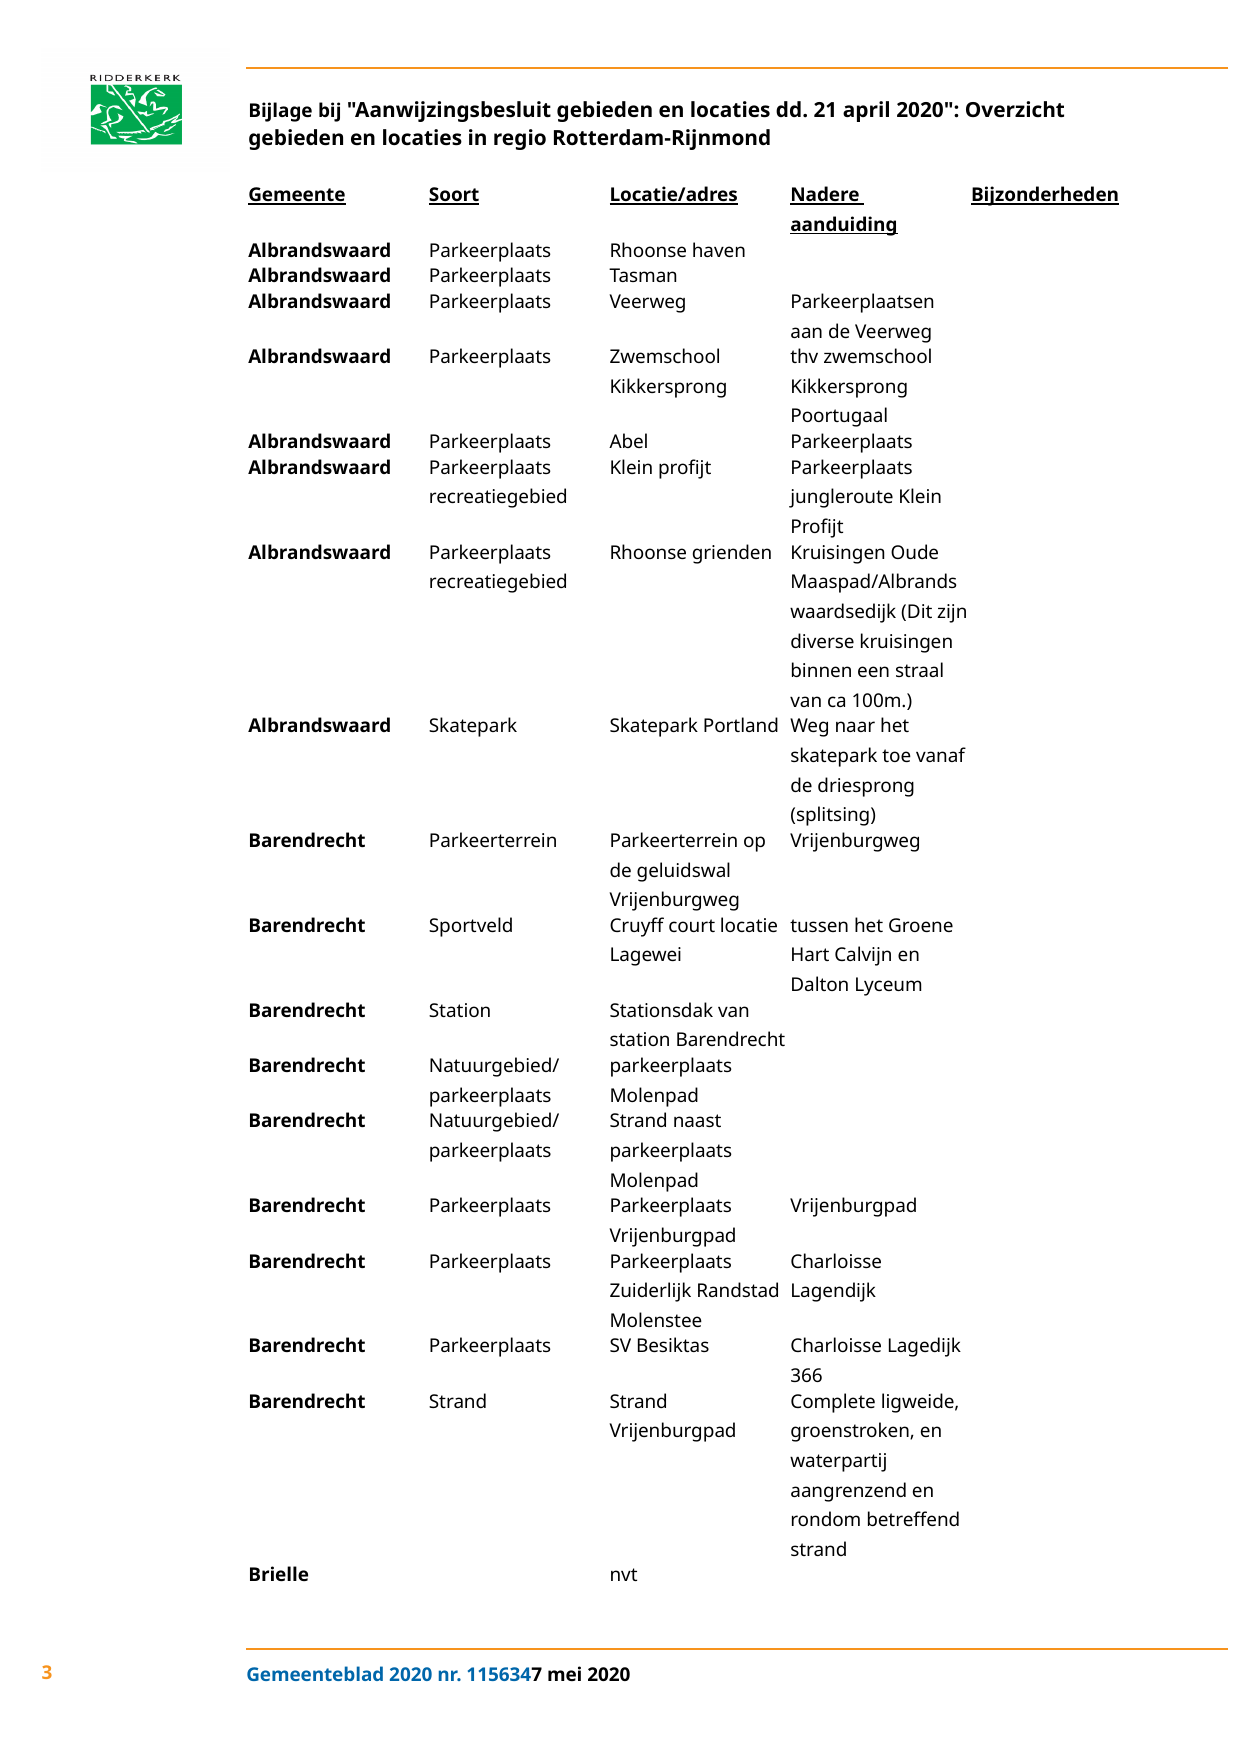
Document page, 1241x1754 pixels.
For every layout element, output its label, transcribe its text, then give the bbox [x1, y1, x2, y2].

table_cell Parkeerplaats recreatiegebied [429, 454, 609, 539]
table_cell [971, 263, 1152, 288]
table_cell Strand [429, 1388, 609, 1562]
table_cell [790, 1562, 971, 1587]
table_cell [971, 912, 1152, 997]
table_cell Strand Vrijenburgpad [609, 1388, 790, 1562]
table_cell [971, 429, 1152, 454]
table_cell Brielle [248, 1562, 429, 1587]
table_cell thv zwemschool Kikkersprong Poortugaal [790, 344, 971, 428]
table_cell [971, 539, 1152, 713]
table_cell Albrandswaard [248, 539, 429, 713]
table_cell Strand naast parkeerplaats Molenpad [609, 1108, 790, 1192]
table_cell [971, 1108, 1152, 1192]
table_cell Parkeerplaats recreatiegebied [429, 539, 609, 713]
text Bijlage bij "Aanwijzingsbesluit gebieden en locaties dd. 21 april 2020": Overzicht gebieden en locaties in regio Rotterdam-Rijnmond [248, 95, 1152, 152]
table_cell SV Besiktas [609, 1333, 790, 1388]
table_cell Tasman [609, 263, 790, 288]
table_cell Albrandswaard [248, 344, 429, 428]
table_cell Barendrecht [248, 997, 429, 1052]
table_cell [790, 237, 971, 262]
table_cell Barendrecht [248, 1193, 429, 1248]
table_header Gemeente [248, 181, 429, 237]
table_cell Vrijenburgpad [790, 1193, 971, 1248]
table_cell [971, 454, 1152, 539]
table_cell [971, 1193, 1152, 1248]
table_cell [971, 344, 1152, 428]
table_cell [971, 1248, 1152, 1333]
table_cell Parkeerplaats jungleroute Klein Profijt [790, 454, 971, 539]
table_cell Albrandswaard [248, 454, 429, 539]
table_cell Sportveld [429, 912, 609, 997]
table_header Bijzonderheden [971, 181, 1152, 237]
table_cell [971, 1333, 1152, 1388]
table_cell Veerweg [609, 288, 790, 343]
table_cell [971, 1388, 1152, 1562]
table_header Nadere aanduiding [790, 181, 971, 237]
table_cell Parkeerplaats [429, 1193, 609, 1248]
table_cell Barendrecht [248, 1388, 429, 1562]
table_cell [429, 1562, 609, 1587]
table_cell [971, 1052, 1152, 1108]
table_cell [971, 237, 1152, 262]
table_cell Parkeerplaats [429, 288, 609, 343]
table_cell Kruisingen Oude Maaspad/Albrandswaardsedijk (Dit zijn diverse kruisingen binnen een straal van ca 100m.) [790, 539, 971, 713]
table_cell [971, 1562, 1152, 1587]
table_cell Parkeerplaats [429, 344, 609, 428]
table_cell Station [429, 997, 609, 1052]
table_cell Charloisse Lagedijk 366 [790, 1333, 971, 1388]
table_cell Albrandswaard [248, 429, 429, 454]
table_cell Parkeerplaats [429, 237, 609, 262]
table_cell Parkeerplaats [429, 1333, 609, 1388]
table_cell Albrandswaard [248, 263, 429, 288]
table_cell parkeerplaats Molenpad [609, 1052, 790, 1108]
table_cell Parkeerplaats [790, 429, 971, 454]
table_cell Klein profijt [609, 454, 790, 539]
table_cell Albrandswaard [248, 713, 429, 827]
table_cell Zwemschool Kikkersprong [609, 344, 790, 428]
table_cell [971, 997, 1152, 1052]
table_cell [790, 263, 971, 288]
table_cell Rhoonse grienden [609, 539, 790, 713]
table_cell Barendrecht [248, 1248, 429, 1333]
table_cell nvt [609, 1562, 790, 1587]
table_cell Albrandswaard [248, 288, 429, 343]
table_cell [790, 997, 971, 1052]
table_cell Parkeerplaats Vrijenburgpad [609, 1193, 790, 1248]
table_cell Parkeerplaatsen aan de Veerweg [790, 288, 971, 343]
table_cell Parkeerplaats [429, 429, 609, 454]
table_cell Parkeerplaats [429, 263, 609, 288]
table_cell tussen het Groene Hart Calvijn en Dalton Lyceum [790, 912, 971, 997]
table_cell Parkeerterrein [429, 827, 609, 912]
table_cell Stationsdak van station Barendrecht [609, 997, 790, 1052]
table_cell Charloisse Lagendijk [790, 1248, 971, 1333]
table_cell [790, 1052, 971, 1108]
picture [41, 47, 231, 172]
table_cell Barendrecht [248, 1052, 429, 1108]
table_header Soort [429, 181, 609, 237]
table_cell Albrandswaard [248, 237, 429, 262]
table_cell Barendrecht [248, 912, 429, 997]
table_cell Barendrecht [248, 1333, 429, 1388]
table_cell Parkeerterrein op de geluidswal Vrijenburgweg [609, 827, 790, 912]
table_cell Rhoonse haven [609, 237, 790, 262]
table_cell Barendrecht [248, 1108, 429, 1192]
table_cell [971, 713, 1152, 827]
table_cell Barendrecht [248, 827, 429, 912]
table_cell [790, 1108, 971, 1192]
table_cell [971, 288, 1152, 343]
table_cell Skatepark Portland [609, 713, 790, 827]
table_cell Cruyff court locatie Lagewei [609, 912, 790, 997]
table_header Locatie/adres [609, 181, 790, 237]
table_cell Vrijenburgweg [790, 827, 971, 912]
table_cell Skatepark [429, 713, 609, 827]
table_cell Natuurgebied/parkeerplaats [429, 1108, 609, 1192]
table_cell Abel [609, 429, 790, 454]
table_cell Parkeerplaats Zuiderlijk Randstad Molenstee [609, 1248, 790, 1333]
table_cell Natuurgebied/parkeerplaats [429, 1052, 609, 1108]
table_cell Weg naar het skatepark toe vanaf de driesprong (splitsing) [790, 713, 971, 827]
table_cell Parkeerplaats [429, 1248, 609, 1333]
table_cell [971, 827, 1152, 912]
table_cell Complete ligweide, groenstroken, en waterpartij aangrenzend en rondom betreffend strand [790, 1388, 971, 1562]
